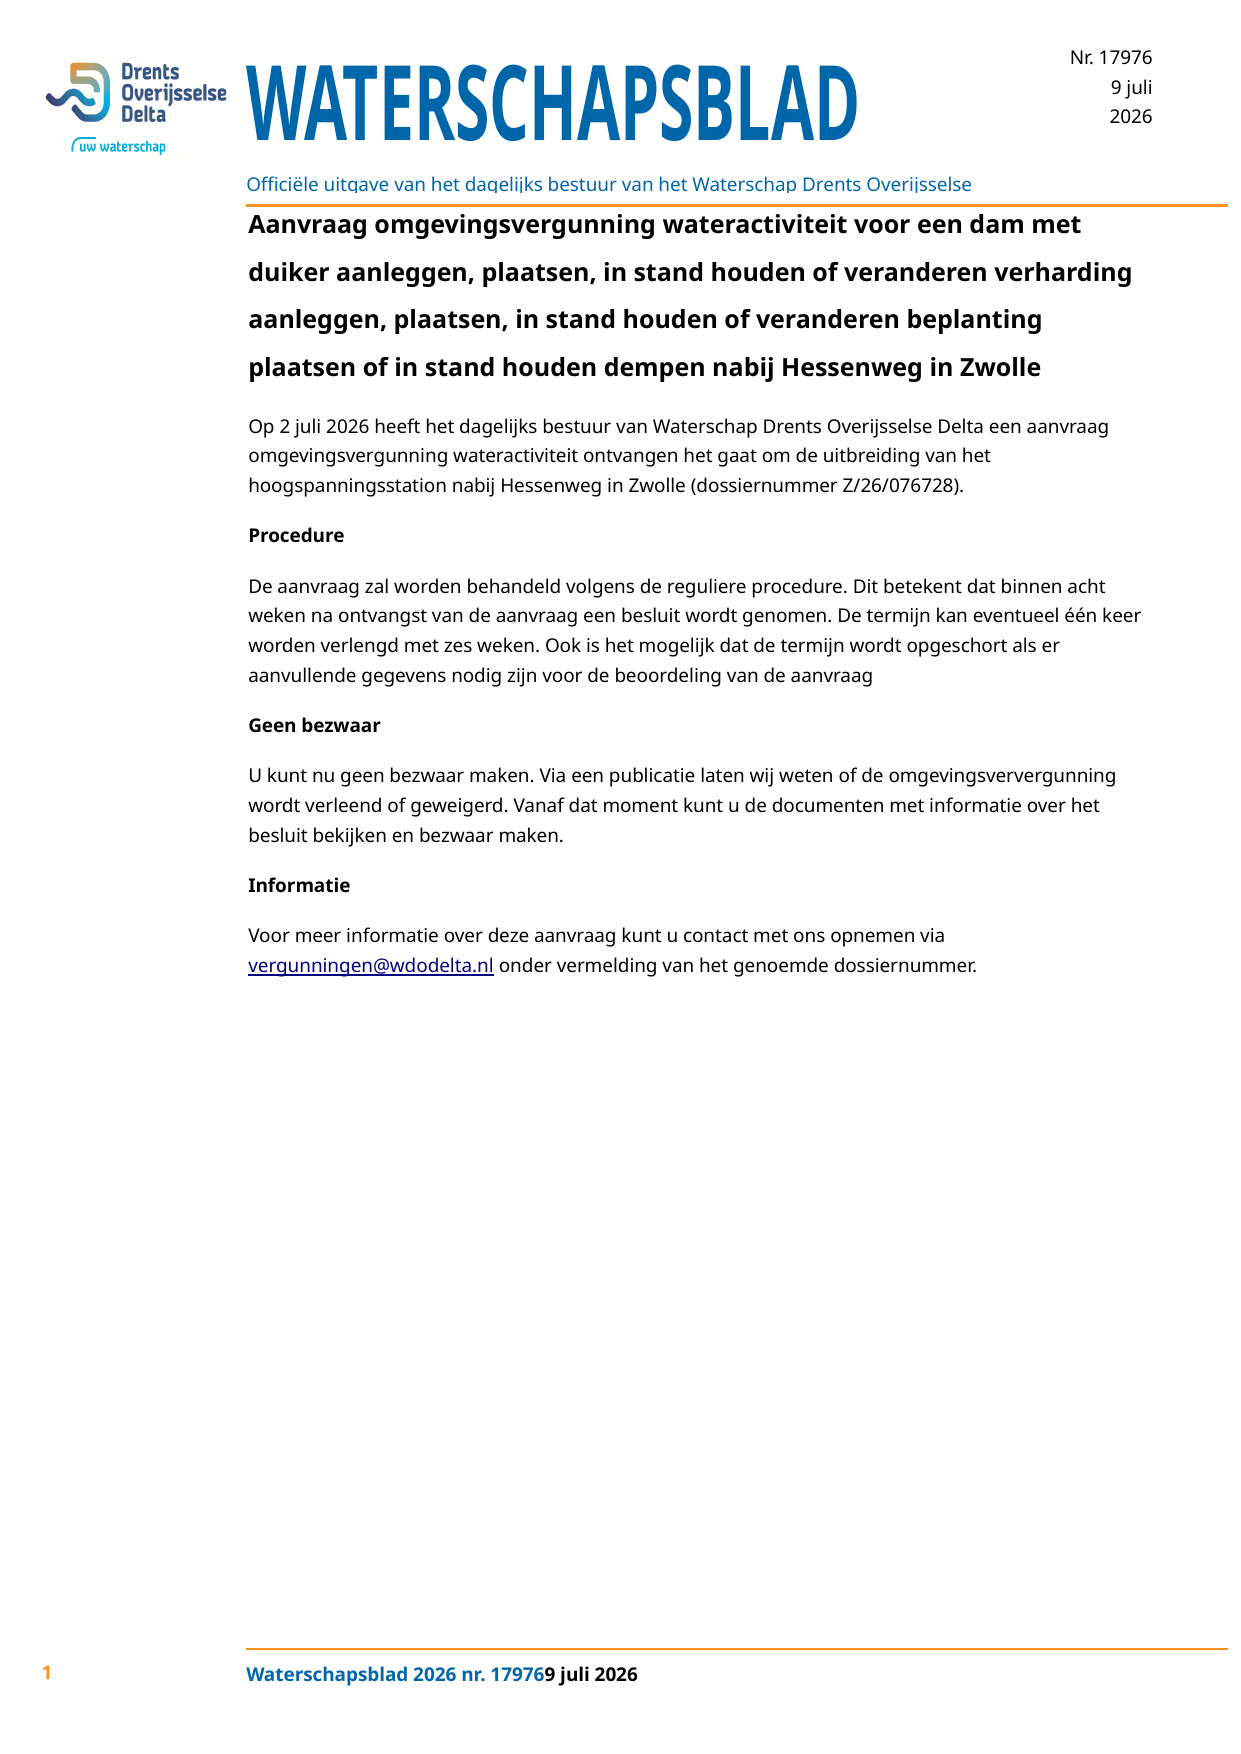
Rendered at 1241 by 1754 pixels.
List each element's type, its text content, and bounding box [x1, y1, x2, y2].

text U kunt nu geen bezwaar maken. Via een publicatie laten wij weten of de omgevingsververgunning wordt verleend of geweigerd. Vanaf dat moment kunt u de documenten met informatie over het besluit bekijken en bezwaar maken. [248, 763, 1152, 848]
text Procedure [248, 523, 1152, 548]
picture [41, 47, 231, 172]
text Aanvraag omgevingsvergunning wateractiviteit voor een dam met duiker aanleggen, plaatsen, in stand houden of veranderen verharding aanleggen, plaatsen, in stand houden of veranderen beplanting plaatsen of in stand houden dempen nabij Hessenweg in Zwolle [248, 207, 1152, 384]
text De aanvraag zal worden behandeld volgens de reguliere procedure. Dit betekent dat binnen acht weken na ontvangst van de aanvraag een besluit wordt genomen. De termijn kan eventueel één keer worden verlengd met zes weken. Ook is het mogelijk dat de termijn wordt opgeschort als er aanvullende gegevens nodig zijn voor de beoordeling van de aanvraag [248, 573, 1152, 688]
text Voor meer informatie over deze aanvraag kunt u contact met ons opnemen via vergunningen@wdodelta.nl onder vermelding van het genoemde dossiernummer. [248, 923, 1152, 978]
text Informatie [248, 872, 1152, 898]
text Op 2 juli 2026 heeft het dagelijks bestuur van Waterschap Drents Overijsselse Delta een aanvraag omgevingsvergunning wateractiviteit ontvangen het gaat om de uitbreiding van het hoogspanningsstation nabij Hessenweg in Zwolle (dossiernummer Z/26/076728). [248, 413, 1152, 498]
text Geen bezwaar [248, 712, 1152, 738]
